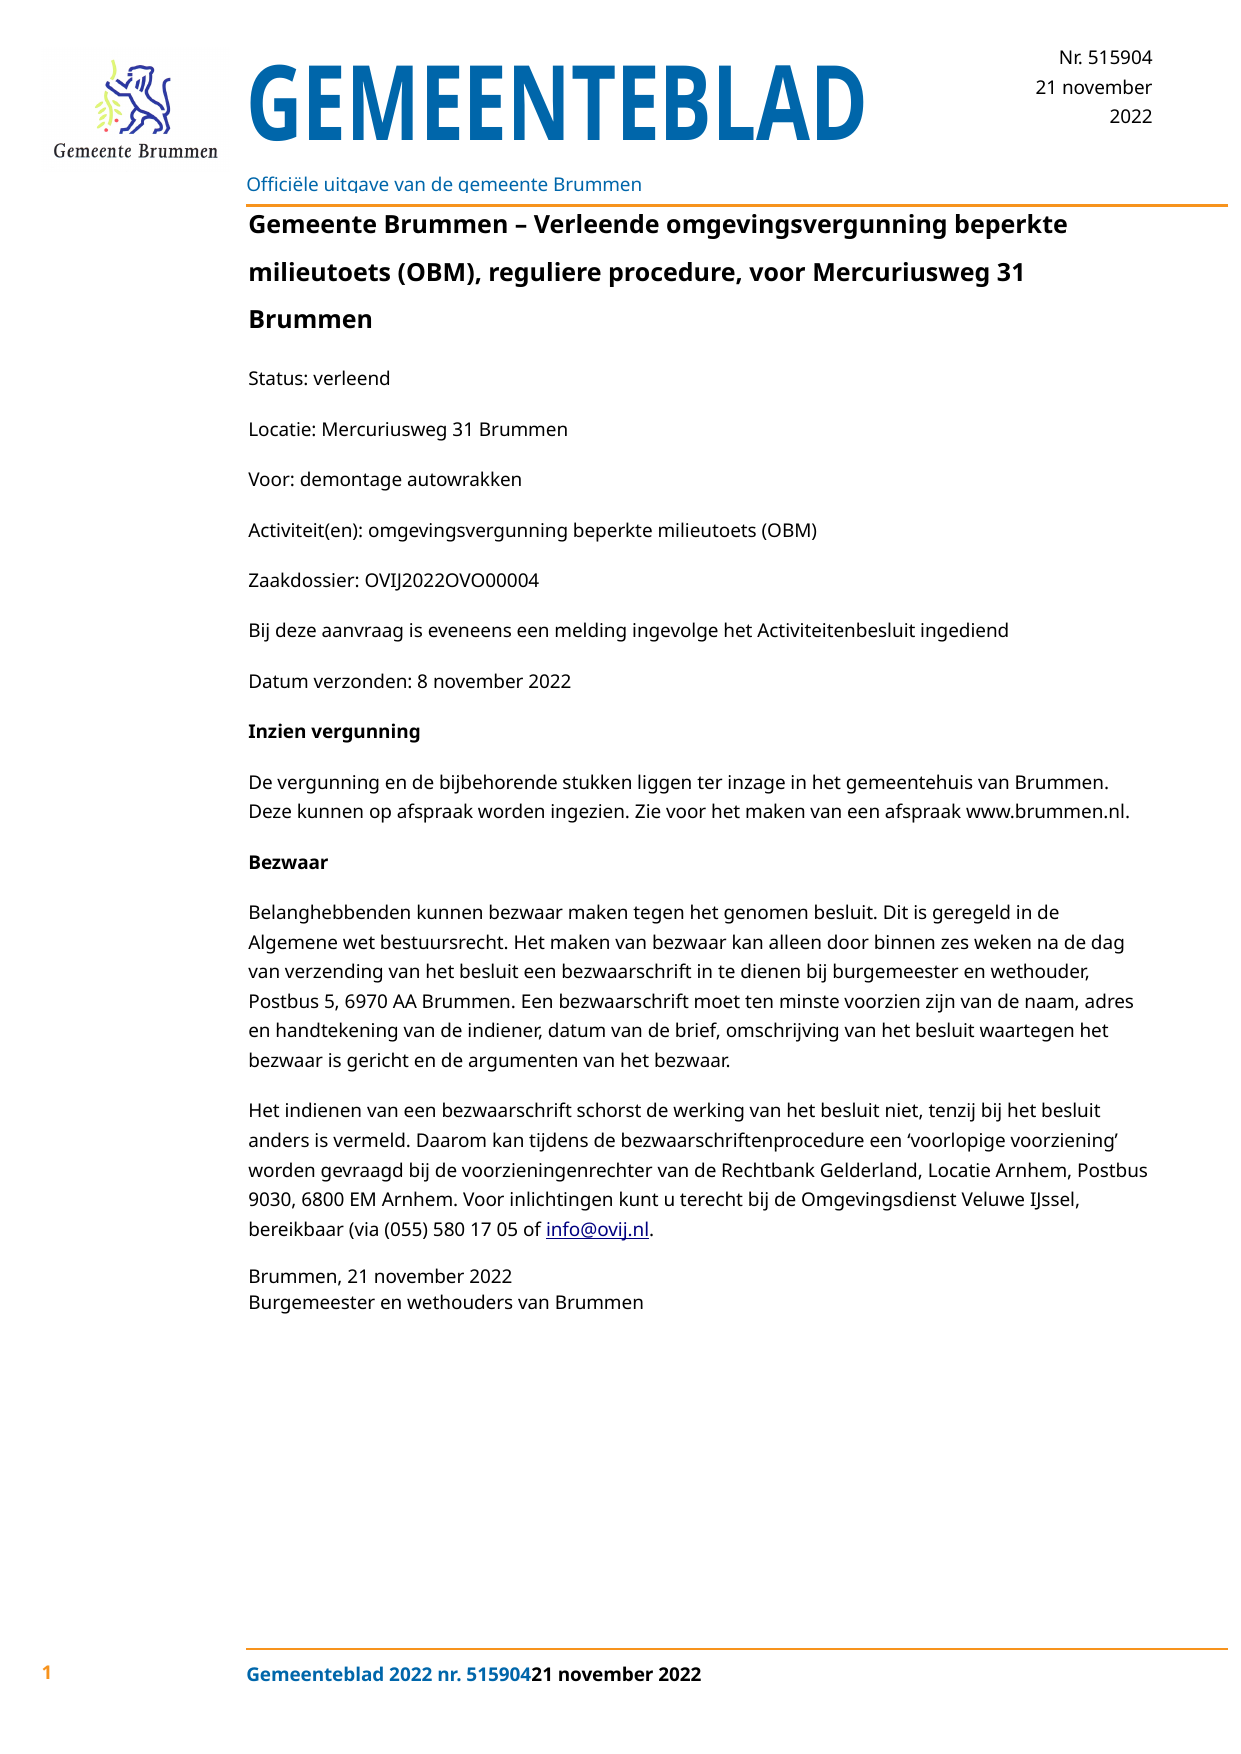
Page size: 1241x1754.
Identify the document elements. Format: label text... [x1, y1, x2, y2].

text Status: verleend [248, 366, 1152, 391]
text Locatie: Mercuriusweg 31 Brummen [248, 416, 1152, 442]
text Bezwaar [248, 849, 1152, 874]
text Het indienen van een bezwaarschrift schorst de werking van het besluit niet, tenzij bij het besluit anders is vermeld. Daarom kan tijdens de bezwaarschriftenprocedure een ‘voorlopige voorziening’ worden gevraagd bij de voorzieningenrechter van de Rechtbank Gelderland, Locatie Arnhem, Postbus 9030, 6800 EM Arnhem. Voor inlichtingen kunt u terecht bij de Omgevingsdienst Veluwe IJssel, bereikbaar (via (055) 580 17 05 of info@ovij.nl. [248, 1098, 1152, 1242]
text Datum verzonden: 8 november 2022 [248, 668, 1152, 694]
text Voor: demontage autowrakken [248, 466, 1152, 492]
text Activiteit(en): omgevingsvergunning beperkte milieutoets (OBM) [248, 517, 1152, 542]
picture [41, 47, 231, 172]
text Burgemeester en wethouders van Brummen [248, 1289, 1152, 1315]
text Inzien vergunning [248, 718, 1152, 744]
text Zaakdossier: OVIJ2022OVO00004 [248, 567, 1152, 593]
text De vergunning en de bijbehorende stukken liggen ter inzage in het gemeentehuis van Brummen. Deze kunnen op afspraak worden ingezien. Zie voor het maken van een afspraak www.brummen.nl. [248, 769, 1152, 824]
text Gemeente Brummen – Verleende omgevingsvergunning beperkte milieutoets (OBM), reguliere procedure, voor Mercuriusweg 31 Brummen [248, 207, 1152, 336]
text Belanghebbenden kunnen bezwaar maken tegen het genomen besluit. Dit is geregeld in de Algemene wet bestuursrecht. Het maken van bezwaar kan alleen door binnen zes weken na de dag van verzending van het besluit een bezwaarschrift in te dienen bij burgemeester en wethouder, Postbus 5, 6970 AA Brummen. Een bezwaarschrift moet ten minste voorzien zijn van de naam, adres en handtekening van de indiener, datum van de brief, omschrijving van het besluit waartegen het bezwaar is gericht en de argumenten van het bezwaar. [248, 899, 1152, 1073]
text Bij deze aanvraag is eveneens een melding ingevolge het Activiteitenbesluit ingediend [248, 618, 1152, 643]
text Brummen, 21 november 2022 [248, 1264, 1152, 1289]
